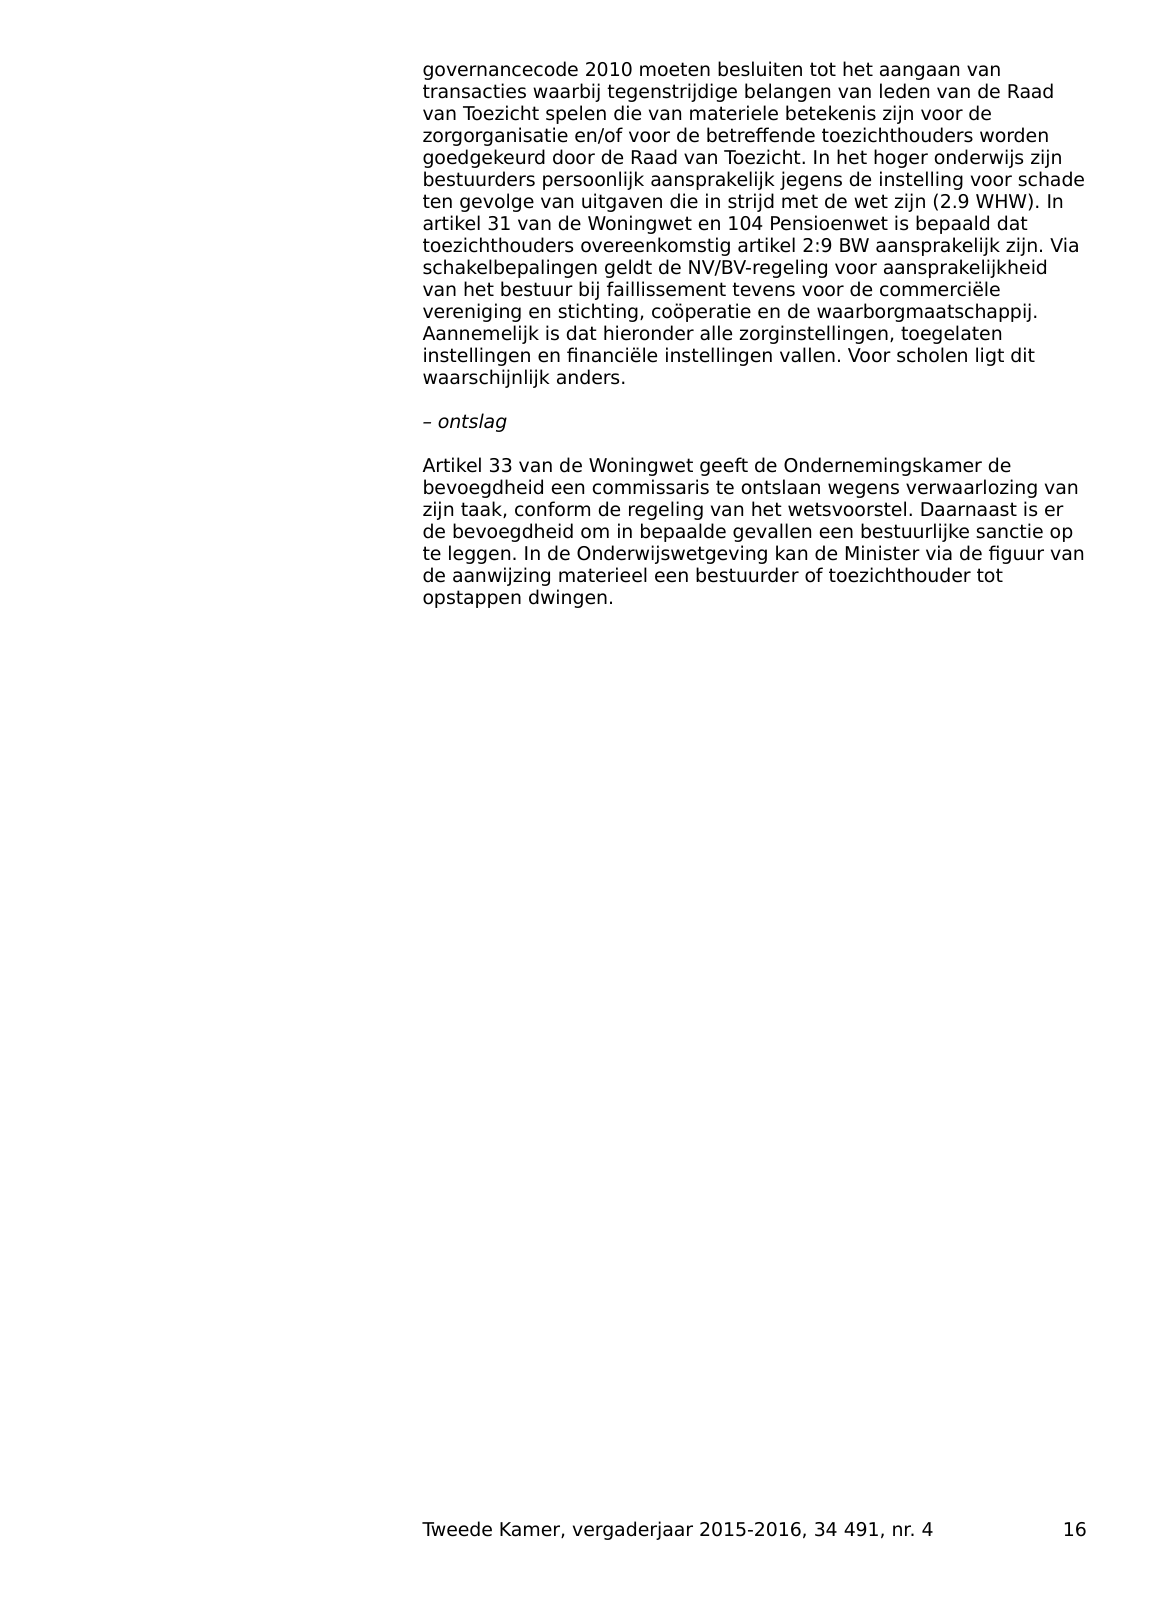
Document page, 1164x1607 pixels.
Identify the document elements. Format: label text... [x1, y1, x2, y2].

text governancecode 2010 moeten besluiten tot het aangaan van transacties waarbij tegenstrijdige belangen van leden van de Raad van Toezicht spelen die van materiele betekenis zijn voor de zorgorganisatie en/of voor de betreffende toezichthouders worden goedgekeurd door de Raad van Toezicht. In het hoger onderwijs zijn bestuurders persoonlijk aansprakelijk jegens de instelling voor schade ten gevolge van uitgaven die in strijd met de wet zijn (2.9 WHW). In artikel 31 van de Woningwet en 104 Pensioenwet is bepaald dat toezichthouders overeenkomstig artikel 2:9 BW aansprakelijk zijn. Via schakelbepalingen geldt de NV/BV-regeling voor aansprakelijkheid van het bestuur bij faillissement tevens voor de commerciële vereniging en stichting, coöperatie en de waarborgmaatschappij. Aannemelijk is dat hieronder alle zorginstellingen, toegelaten instellingen en financiële instellingen vallen. Voor scholen ligt dit waarschijnlijk anders. [422, 59, 1087, 389]
text Artikel 33 van de Woningwet geeft de Ondernemingskamer de bevoegdheid een commissaris te ontslaan wegens verwaarlozing van zijn taak, conform de regeling van het wetsvoorstel. Daarnaast is er de bevoegdheid om in bepaalde gevallen een bestuurlijke sanctie op te leggen. In de Onderwijswetgeving kan de Minister via de figuur van de aanwijzing materieel een bestuurder of toezichthouder tot opstappen dwingen. [422, 455, 1087, 609]
subtitle – ontslag [422, 411, 1087, 433]
